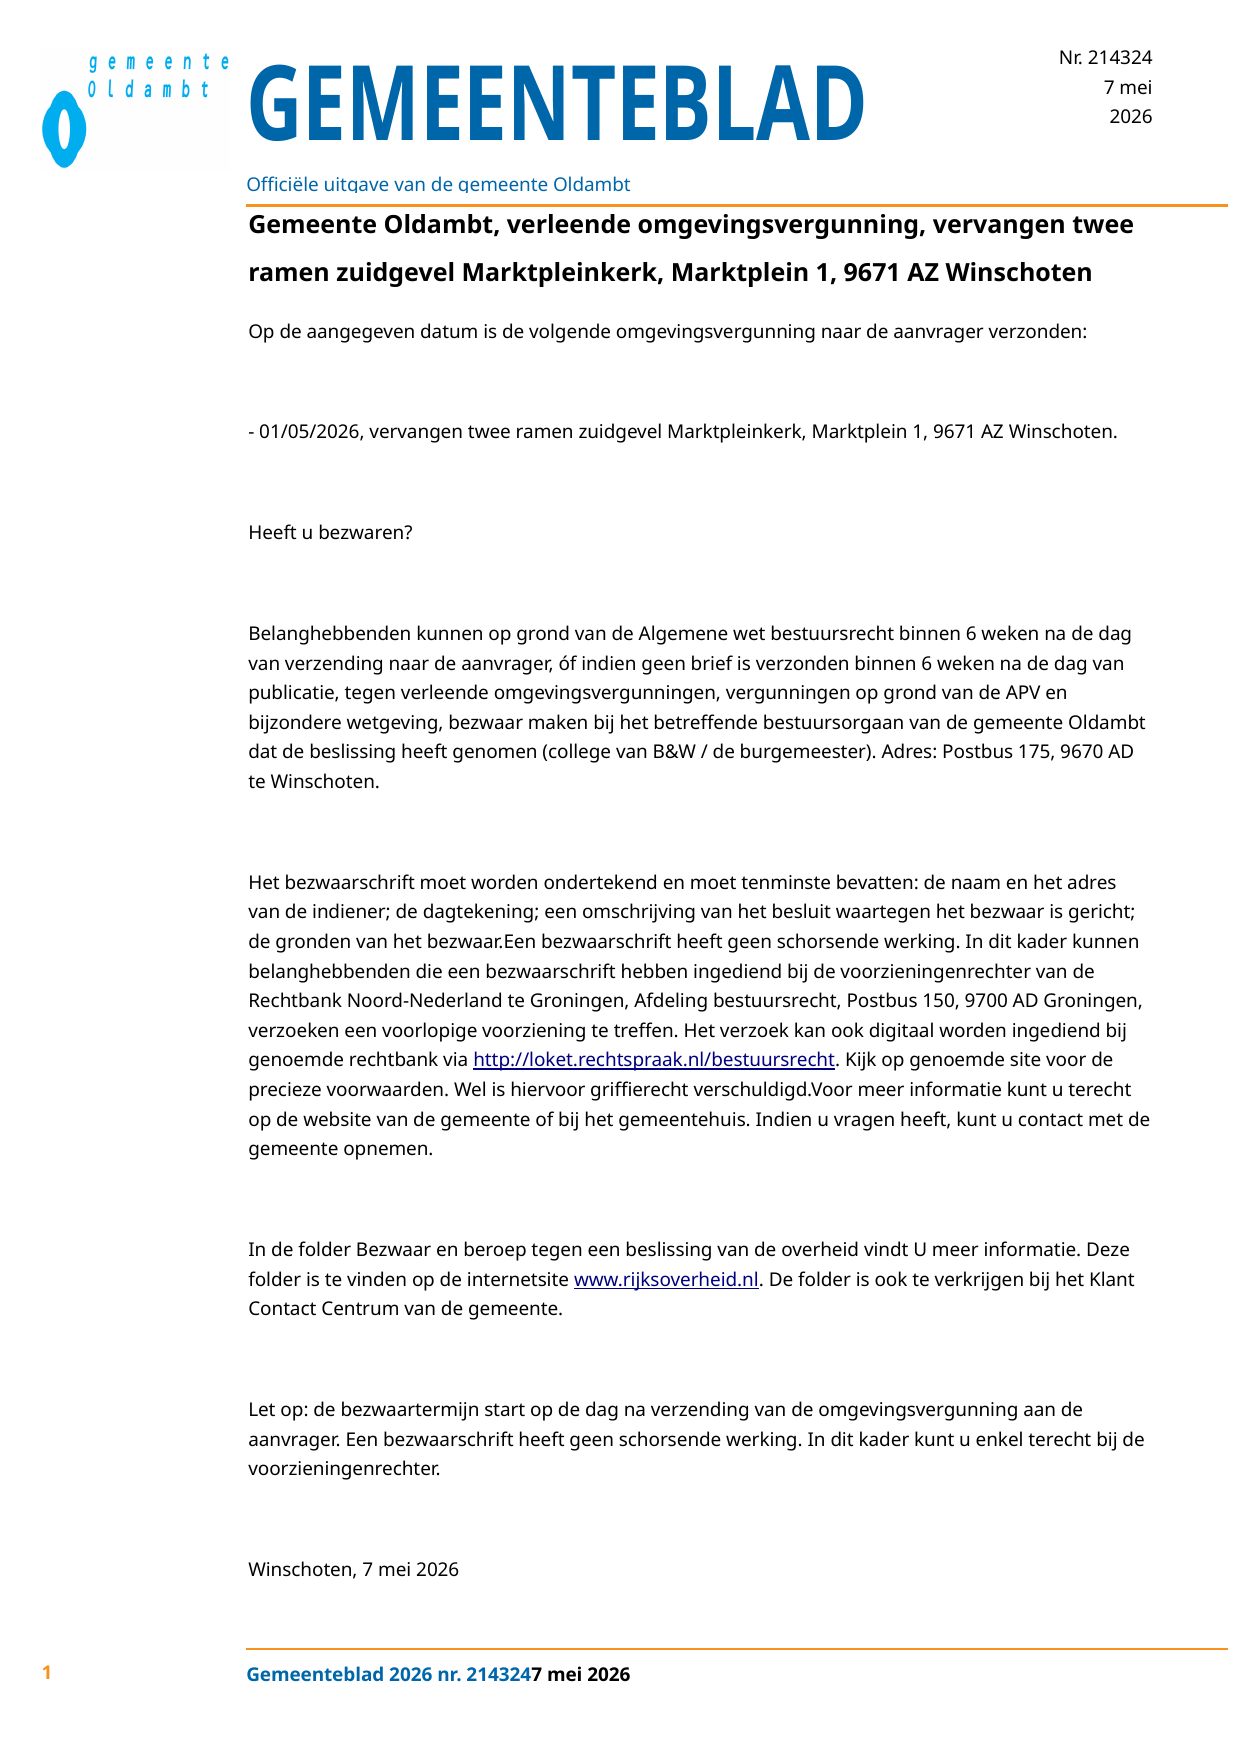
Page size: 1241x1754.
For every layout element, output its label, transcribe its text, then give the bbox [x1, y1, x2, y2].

text In de folder Bezwaar en beroep tegen een beslissing van de overheid vindt U meer informatie. Deze folder is te vinden op de internetsite www.rijksoverheid.nl. De folder is ook te verkrijgen bij het Klant Contact Centrum van de gemeente. [248, 1236, 1152, 1321]
text Let op: de bezwaartermijn start op de dag na verzending van de omgevingsvergunning aan de aanvrager. Een bezwaarschrift heeft geen schorsende werking. In dit kader kunt u enkel terecht bij de voorzieningenrechter. [248, 1396, 1152, 1481]
text - 01/05/2026, vervangen twee ramen zuidgevel Marktpleinkerk, Marktplein 1, 9671 AZ Winschoten. [248, 419, 1152, 444]
text Heeft u bezwaren? [248, 519, 1152, 545]
text Gemeente Oldambt, verleende omgevingsvergunning, vervangen twee ramen zuidgevel Marktpleinkerk, Marktplein 1, 9671 AZ Winschoten [248, 207, 1152, 288]
picture [41, 47, 231, 172]
text Het bezwaarschrift moet worden ondertekend en moet tenminste bevatten: de naam en het adres van de indiener; de dagtekening; een omschrijving van het besluit waartegen het bezwaar is gericht; de gronden van het bezwaar.Een bezwaarschrift heeft geen schorsende werking. In dit kader kunnen belanghebbenden die een bezwaarschrift hebben ingediend bij de voorzieningenrechter van de Rechtbank Noord-Nederland te Groningen, Afdeling bestuursrecht, Postbus 150, 9700 AD Groningen, verzoeken een voorlopige voorziening te treffen. Het verzoek kan ook digitaal worden ingediend bij genoemde rechtbank via http://loket.rechtspraak.nl/bestuursrecht. Kijk op genoemde site voor de precieze voorwaarden. Wel is hiervoor griffierecht verschuldigd.Voor meer informatie kunt u terecht op de website van de gemeente of bij het gemeentehuis. Indien u vragen heeft, kunt u contact met de gemeente opnemen. [248, 869, 1152, 1161]
text Op de aangegeven datum is de volgende omgevingsvergunning naar de aanvrager verzonden: [248, 318, 1152, 344]
text Belanghebbenden kunnen op grond van de Algemene wet bestuursrecht binnen 6 weken na de dag van verzending naar de aanvrager, óf indien geen brief is verzonden binnen 6 weken na de dag van publicatie, tegen verleende omgevingsvergunningen, vergunningen op grond van de APV en bijzondere wetgeving, bezwaar maken bij het betreffende bestuursorgaan van de gemeente Oldambt dat de beslissing heeft genomen (college van B&W / de burgemeester). Adres: Postbus 175, 9670 AD te Winschoten. [248, 620, 1152, 794]
text Winschoten, 7 mei 2026 [248, 1556, 1152, 1582]
